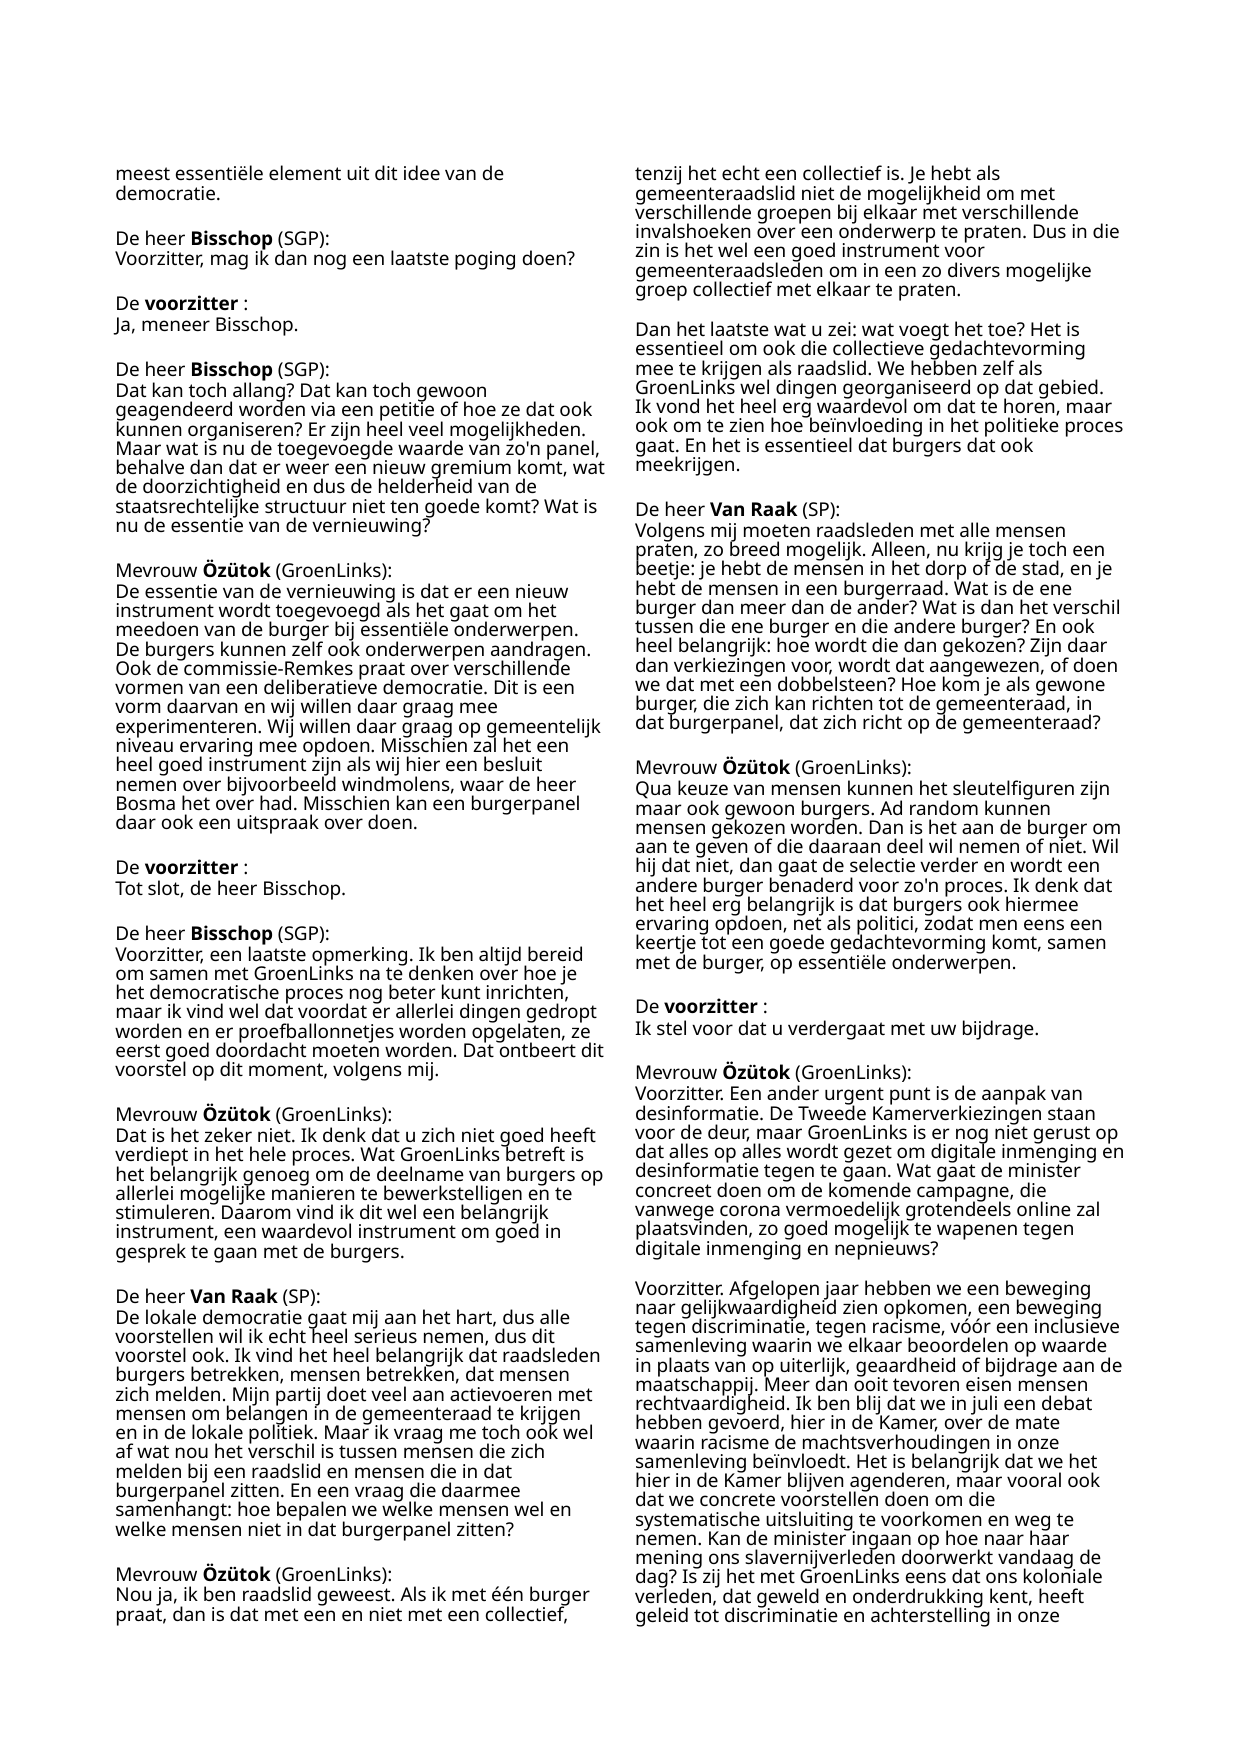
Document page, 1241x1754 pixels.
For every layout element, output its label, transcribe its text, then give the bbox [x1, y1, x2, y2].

text Ik stel voor dat u verdergaat met uw bijdrage. [635, 1019, 1125, 1039]
text meest essentiële element uit dit idee van de democratie. [115, 165, 605, 204]
text Voorzitter. Afgelopen jaar hebben we een beweging naar gelijkwaardigheid zien opkomen, een beweging tegen discriminatie, tegen racisme, vóór een inclusieve samenleving waarin we elkaar beoordelen op waarde in plaats van op uiterlijk, geaardheid of bijdrage aan de maatschappij. Meer dan ooit tevoren eisen mensen rechtvaardigheid. Ik ben blij dat we in juli een debat hebben gevoerd, hier in de Kamer, over de mate waarin racisme de machtsverhoudingen in onze samenleving beïnvloedt. Het is belangrijk dat we het hier in de Kamer blijven agenderen, maar vooral ook dat we concrete voorstellen doen om die systematische uitsluiting te voorkomen en weg te nemen. Kan de minister ingaan op hoe naar haar mening ons slavernijverleden doorwerkt vandaag de dag? Is zij het met GroenLinks eens dat ons koloniale verleden, dat geweld en onderdrukking kent, heeft geleid tot discriminatie en achterstelling in onze [635, 1279, 1125, 1626]
text Tot slot, de heer Bisschop. [115, 880, 605, 899]
text Nou ja, ik ben raadslid geweest. Als ik met één burger praat, dan is dat met een en niet met een collectief, [115, 1586, 605, 1625]
text De lokale democratie gaat mij aan het hart, dus alle voorstellen wil ik echt heel serieus nemen, dus dit voorstel ook. Ik vind het heel belangrijk dat raadsleden burgers betrekken, mensen betrekken, dat mensen zich melden. Mijn partij doet veel aan actievoeren met mensen om belangen in de gemeenteraad te krijgen en in de lokale politiek. Maar ik vraag me toch ook wel af wat nou het verschil is tussen mensen die zich melden bij een raadslid en mensen die in dat burgerpanel zitten. En een vraag die daarmee samenhangt: hoe bepalen we welke mensen wel en welke mensen niet in dat burgerpanel zitten? [115, 1309, 605, 1540]
text De voorzitter : [635, 994, 1125, 1019]
text De heer Van Raak (SP): [635, 496, 1125, 522]
text Mevrouw Özütok (GroenLinks): [115, 1561, 605, 1586]
text De heer Bisschop (SGP): [115, 225, 605, 250]
text De heer Bisschop (SGP): [115, 356, 605, 382]
text Mevrouw Özütok (GroenLinks): [115, 1101, 605, 1127]
text Volgens mij moeten raadsleden met alle mensen praten, zo breed mogelijk. Alleen, nu krijg je toch een beetje: je hebt de mensen in het dorp of de stad, en je hebt de mensen in een burgerraad. Wat is de ene burger dan meer dan de ander? Wat is dan het verschil tussen die ene burger en die andere burger? En ook heel belangrijk: hoe wordt die dan gekozen? Zijn daar dan verkiezingen voor, wordt dat aangewezen, of doen we dat met een dobbelsteen? Hoe kom je als gewone burger, die zich kan richten tot de gemeenteraad, in dat burgerpanel, dat zich richt op de gemeenteraad? [635, 522, 1125, 734]
text Dan het laatste wat u zei: wat voegt het toe? Het is essentieel om ook die collectieve gedachtevorming mee te krijgen als raadslid. We hebben zelf als GroenLinks wel dingen georganiseerd op dat gebied. Ik vond het heel erg waardevol om dat te horen, maar ook om te zien hoe beïnvloeding in het politieke proces gaat. En het is essentieel dat burgers dat ook meekrijgen. [635, 321, 1125, 475]
text Dat is het zeker niet. Ik denk dat u zich niet goed heeft verdiept in het hele proces. Wat GroenLinks betreft is het belangrijk genoeg om de deelname van burgers op allerlei mogelijke manieren te bewerkstelligen en te stimuleren. Daarom vind ik dit wel een belangrijk instrument, een waardevol instrument om goed in gesprek te gaan met de burgers. [115, 1127, 605, 1262]
text Mevrouw Özütok (GroenLinks): [635, 754, 1125, 780]
text De voorzitter : [115, 854, 605, 880]
text Qua keuze van mensen kunnen het sleutelfiguren zijn maar ook gewoon burgers. Ad random kunnen mensen gekozen worden. Dan is het aan de burger om aan te geven of die daaraan deel wil nemen of niet. Wil hij dat niet, dan gaat de selectie verder en wordt een andere burger benaderd voor zo'n proces. Ik denk dat het heel erg belangrijk is dat burgers ook hiermee ervaring opdoen, net als politici, zodat men eens een keertje tot een goede gedachtevorming komt, samen met de burger, op essentiële onderwerpen. [635, 780, 1125, 973]
text tenzij het echt een collectief is. Je hebt als gemeenteraadslid niet de mogelijkheid om met verschillende groepen bij elkaar met verschillende invalshoeken over een onderwerp te praten. Dus in die zin is het wel een goed instrument voor gemeenteraadsleden om in een zo divers mogelijke groep collectief met elkaar te praten. [635, 165, 1125, 300]
text Voorzitter, een laatste opmerking. Ik ben altijd bereid om samen met GroenLinks na te denken over hoe je het democratische proces nog beter kunt inrichten, maar ik vind wel dat voordat er allerlei dingen gedropt worden en er proefballonnetjes worden opgelaten, ze eerst goed doordacht moeten worden. Dat ontbeert dit voorstel op dit moment, volgens mij. [115, 946, 605, 1081]
text Dat kan toch allang? Dat kan toch gewoon geagendeerd worden via een petitie of hoe ze dat ook kunnen organiseren? Er zijn heel veel mogelijkheden. Maar wat is nu de toegevoegde waarde van zo'n panel, behalve dan dat er weer een nieuw gremium komt, wat de doorzichtigheid en dus de helderheid van de staatsrechtelijke structuur niet ten goede komt? Wat is nu de essentie van de vernieuwing? [115, 382, 605, 536]
text Ja, meneer Bisschop. [115, 316, 605, 336]
text De heer Van Raak (SP): [115, 1283, 605, 1309]
text Voorzitter, mag ik dan nog een laatste poging doen? [115, 250, 605, 270]
text Mevrouw Özütok (GroenLinks): [635, 1059, 1125, 1085]
text De heer Bisschop (SGP): [115, 920, 605, 946]
text Voorzitter. Een ander urgent punt is de aanpak van desinformatie. De Tweede Kamerverkiezingen staan voor de deur, maar GroenLinks is er nog niet gerust op dat alles op alles wordt gezet om digitale inmenging en desinformatie tegen te gaan. Wat gaat de minister concreet doen om de komende campagne, die vanwege corona vermoedelijk grotendeels online zal plaatsvinden, zo goed mogelijk te wapenen tegen digitale inmenging en nepnieuws? [635, 1085, 1125, 1259]
text De voorzitter : [115, 291, 605, 316]
text Mevrouw Özütok (GroenLinks): [115, 557, 605, 583]
text De essentie van de vernieuwing is dat er een nieuw instrument wordt toegevoegd als het gaat om het meedoen van de burger bij essentiële onderwerpen. De burgers kunnen zelf ook onderwerpen aandragen. Ook de commissie-Remkes praat over verschillende vormen van een deliberatieve democratie. Dit is een vorm daarvan en wij willen daar graag mee experimenteren. Wij willen daar graag op gemeentelijk niveau ervaring mee opdoen. Misschien zal het een heel goed instrument zijn als wij hier een besluit nemen over bijvoorbeeld windmolens, waar de heer Bosma het over had. Misschien kan een burgerpanel daar ook een uitspraak over doen. [115, 583, 605, 833]
